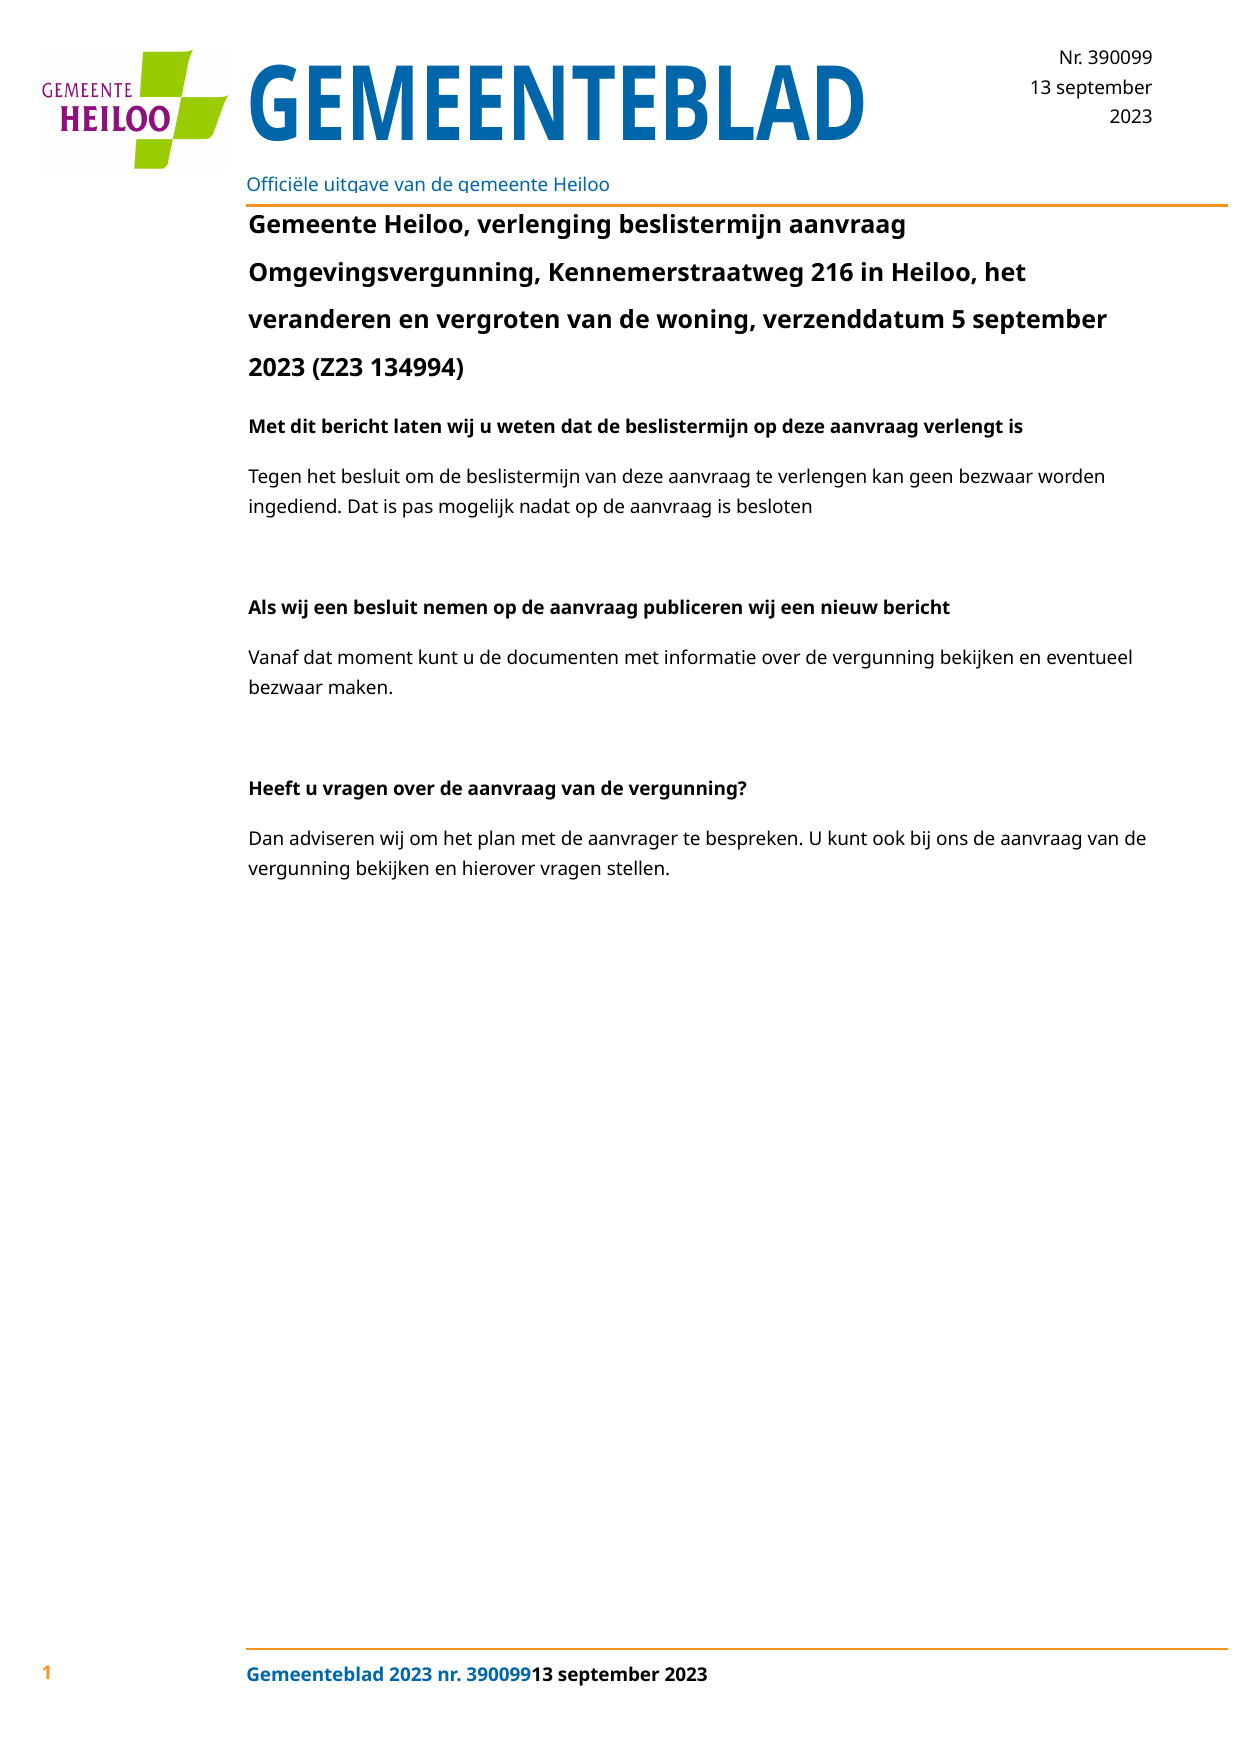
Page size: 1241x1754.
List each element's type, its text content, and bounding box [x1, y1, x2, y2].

text Dan adviseren wij om het plan met de aanvrager te bespreken. U kunt ook bij ons de aanvraag van de vergunning bekijken en hierover vragen stellen. [248, 825, 1152, 881]
text Met dit bericht laten wij u weten dat de beslistermijn op deze aanvraag verlengt is [248, 413, 1152, 439]
picture [41, 47, 231, 172]
text Vanaf dat moment kunt u de documenten met informatie over de vergunning bekijken en eventueel bezwaar maken. [248, 644, 1152, 700]
text Gemeente Heiloo, verlenging beslistermijn aanvraag Omgevingsvergunning, Kennemerstraatweg 216 in Heiloo, het veranderen en vergroten van de woning, verzenddatum 5 september 2023 (Z23 134994) [248, 207, 1152, 384]
text Als wij een besluit nemen op de aanvraag publiceren wij een nieuw bericht [248, 594, 1152, 620]
text Tegen het besluit om de beslistermijn van deze aanvraag te verlengen kan geen bezwaar worden ingediend. Dat is pas mogelijk nadat op de aanvraag is besloten [248, 463, 1152, 519]
text Heeft u vragen over de aanvraag van de vergunning? [248, 775, 1152, 801]
